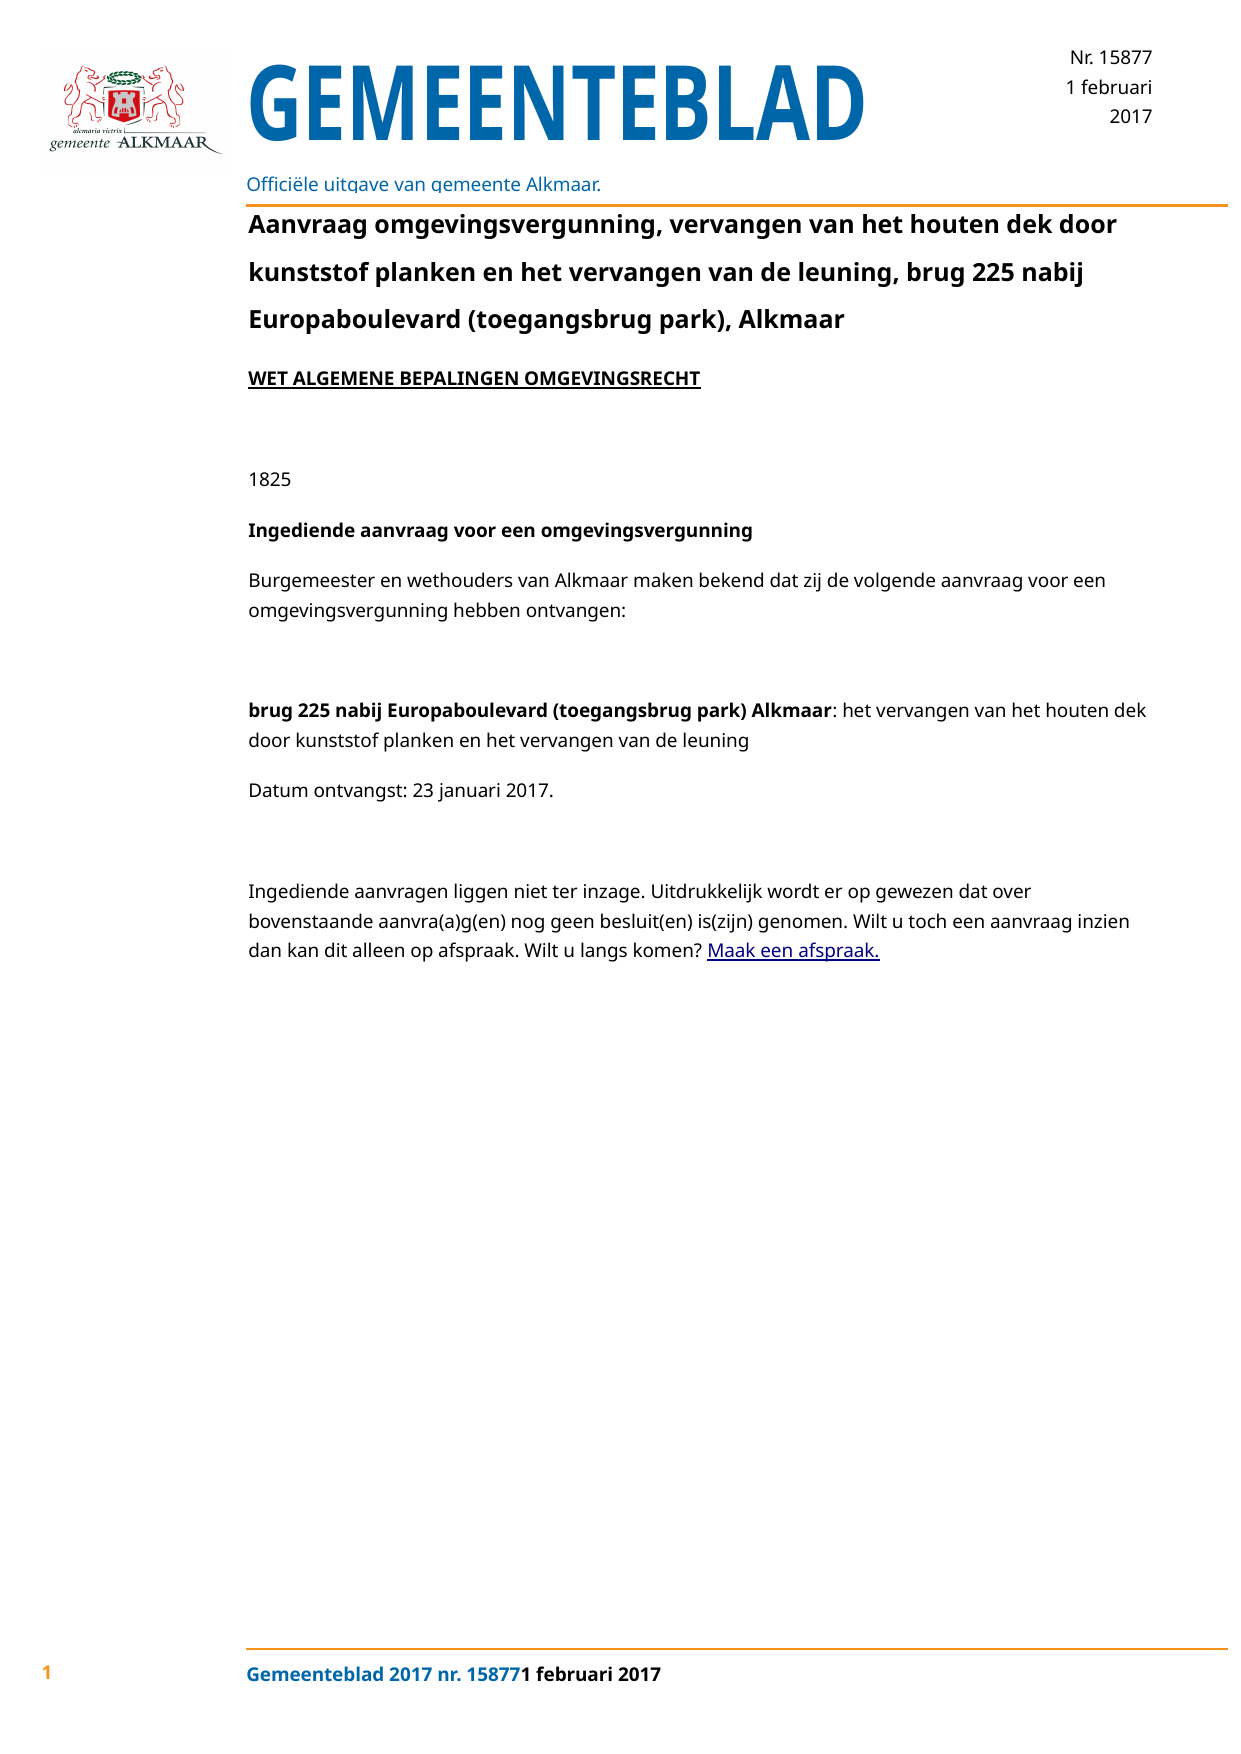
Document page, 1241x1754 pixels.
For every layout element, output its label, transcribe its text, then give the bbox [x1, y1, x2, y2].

text Ingediende aanvraag voor een omgevingsvergunning [248, 517, 1152, 542]
text 1825 [248, 466, 1152, 492]
text Aanvraag omgevingsvergunning, vervangen van het houten dek door kunststof planken en het vervangen van de leuning, brug 225 nabij Europaboulevard (toegangsbrug park), Alkmaar [248, 207, 1152, 336]
text Burgemeester en wethouders van Alkmaar maken bekend dat zij de volgende aanvraag voor een omgevingsvergunning hebben ontvangen: [248, 567, 1152, 622]
text brug 225 nabij Europaboulevard (toegangsbrug park) Alkmaar: het vervangen van het houten dek door kunststof planken en het vervangen van de leuning [248, 698, 1152, 753]
text Ingediende aanvragen liggen niet ter inzage. Uitdrukkelijk wordt er op gewezen dat over bovenstaande aanvra(a)g(en) nog geen besluit(en) is(zijn) genomen. Wilt u toch een aanvraag inzien dan kan dit alleen op afspraak. Wilt u langs komen? Maak een afspraak. [248, 878, 1152, 963]
text WET ALGEMENE BEPALINGEN OMGEVINGSRECHT [248, 366, 1152, 391]
picture [41, 47, 231, 172]
text Datum ontvangst: 23 januari 2017. [248, 778, 1152, 803]
